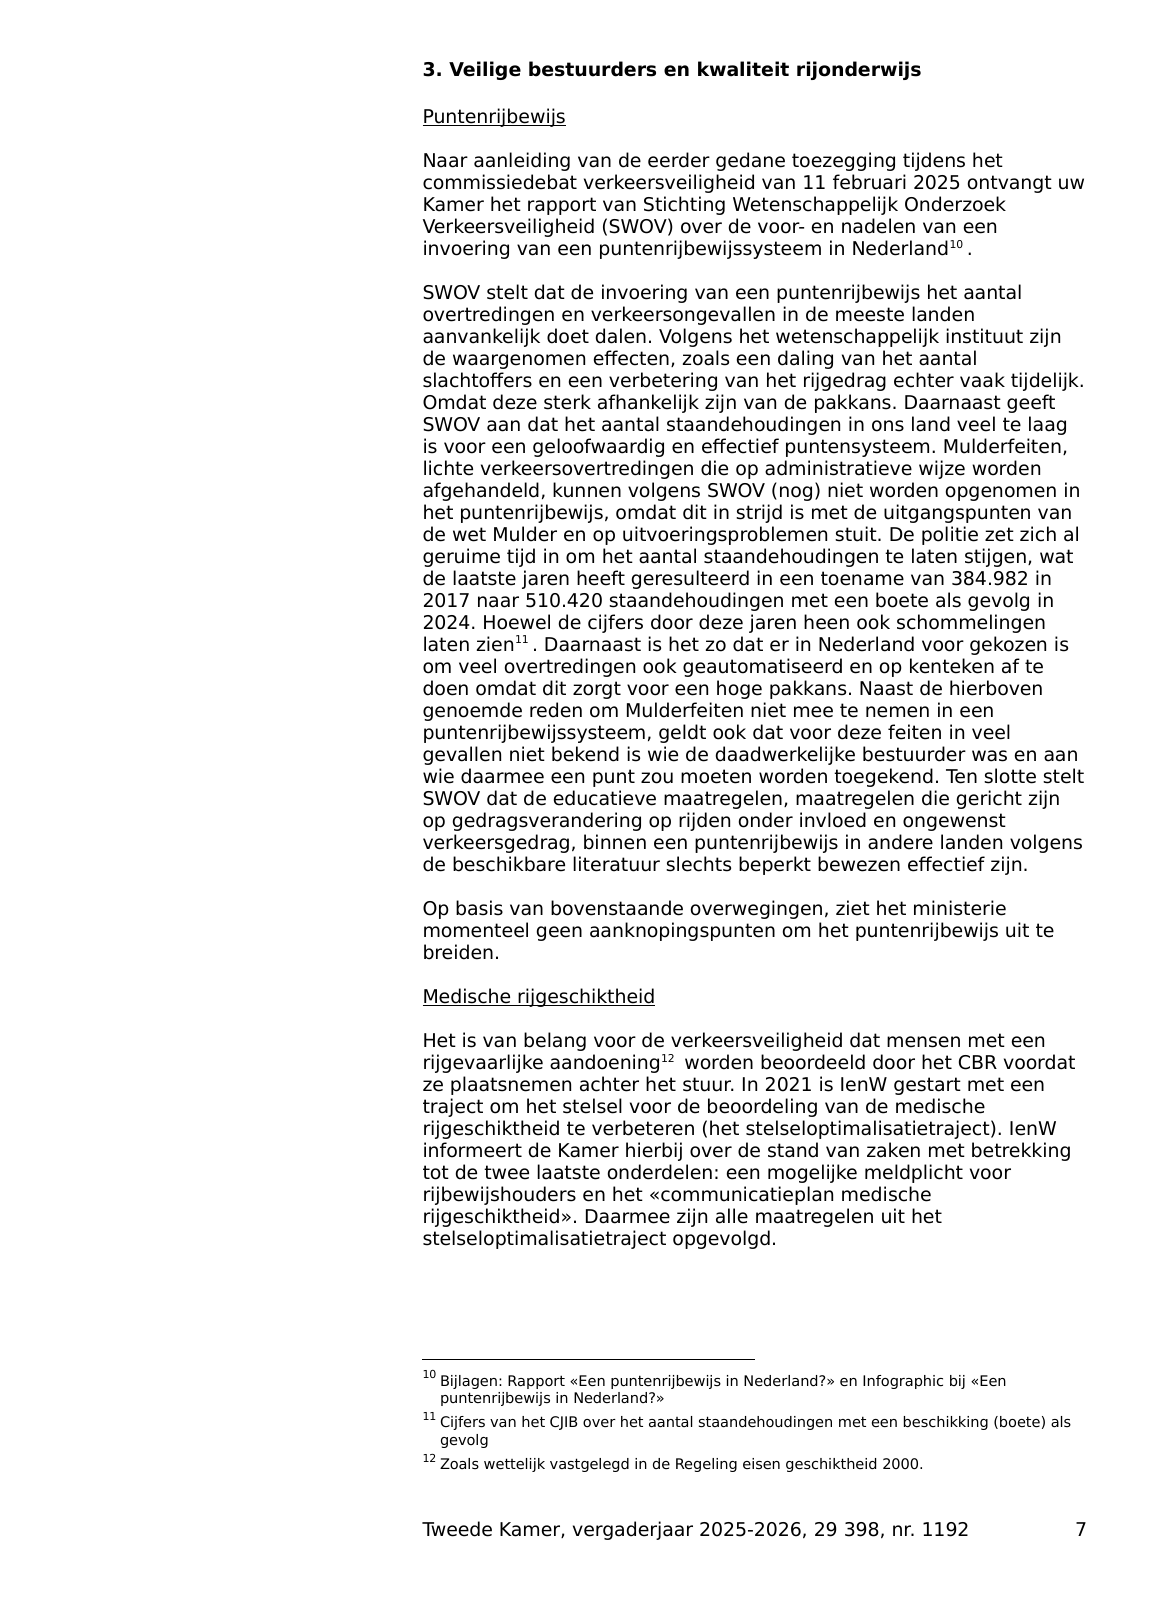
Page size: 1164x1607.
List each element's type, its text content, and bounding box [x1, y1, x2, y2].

text Zoals wettelijk vastgelegd in de Regeling eisen geschiktheid 2000. [422, 1452, 1087, 1474]
subtitle 3. Veilige bestuurders en kwaliteit rijonderwijs [422, 59, 1087, 81]
text Op basis van bovenstaande overwegingen, ziet het ministerie momenteel geen aanknopingspunten om het puntenrijbewijs uit te breiden. [422, 898, 1087, 964]
text Naar aanleiding van de eerder gedane toezegging tijdens het commissiedebat verkeersveiligheid van 11 februari 2025 ontvangt uw Kamer het rapport van Stichting Wetenschappelijk Onderzoek Verkeersveiligheid (SWOV) over de voor- en nadelen van een invoering van een puntenrijbewijssysteem in Nederland. [422, 150, 1087, 260]
text SWOV stelt dat de invoering van een puntenrijbewijs het aantal overtredingen en verkeersongevallen in de meeste landen aanvankelijk doet dalen. Volgens het wetenschappelijk instituut zijn de waargenomen effecten, zoals een daling van het aantal slachtoffers en een verbetering van het rijgedrag echter vaak tijdelijk. Omdat deze sterk afhankelijk zijn van de pakkans. Daarnaast geeft SWOV aan dat het aantal staandehoudingen in ons land veel te laag is voor een geloofwaardig en effectief puntensysteem. Mulderfeiten, lichte verkeersovertredingen die op administratieve wijze worden afgehandeld, kunnen volgens SWOV (nog) niet worden opgenomen in het puntenrijbewijs, omdat dit in strijd is met de uitgangspunten van de wet Mulder en op uitvoeringsproblemen stuit. De politie zet zich al geruime tijd in om het aantal staandehoudingen te laten stijgen, wat de laatste jaren heeft geresulteerd in een toename van 384.982 in 2017 naar 510.420 staandehoudingen met een boete als gevolg in 2024. Hoewel de cijfers door deze jaren heen ook schommelingen laten zien. Daarnaast is het zo dat er in Nederland voor gekozen is om veel overtredingen ook geautomatiseerd en op kenteken af te doen omdat dit zorgt voor een hoge pakkans. Naast de hierboven genoemde reden om Mulderfeiten niet mee te nemen in een puntenrijbewijssysteem, geldt ook dat voor deze feiten in veel gevallen niet bekend is wie de daadwerkelijke bestuurder was en aan wie daarmee een punt zou moeten worden toegekend. Ten slotte stelt SWOV dat de educatieve maatregelen, maatregelen die gericht zijn op gedragsverandering op rijden onder invloed en ongewenst verkeersgedrag, binnen een puntenrijbewijs in andere landen volgens de beschikbare literatuur slechts beperkt bewezen effectief zijn. [422, 282, 1087, 876]
subtitle Medische rijgeschiktheid [422, 986, 1087, 1008]
text Cijfers van het CJIB over het aantal staandehoudingen met een beschikking (boete) als gevolg [422, 1410, 1087, 1449]
text Het is van belang voor de verkeersveiligheid dat mensen met een rijgevaarlijke aandoening worden beoordeeld door het CBR voordat ze plaatsnemen achter het stuur. In 2021 is IenW gestart met een traject om het stelsel voor de beoordeling van de medische rijgeschiktheid te verbeteren (het stelseloptimalisatietraject). IenW informeert de Kamer hierbij over de stand van zaken met betrekking tot de twee laatste onderdelen: een mogelijke meldplicht voor rijbewijshouders en het «communicatieplan medische rijgeschiktheid». Daarmee zijn alle maatregelen uit het stelseloptimalisatietraject opgevolgd. [422, 1030, 1087, 1250]
subtitle Puntenrijbewijs [422, 106, 1087, 128]
text Bijlagen: Rapport «Een puntenrijbewijs in Nederland?» en Infographic bij «Een puntenrijbewijs in Nederland?» [422, 1368, 1087, 1407]
